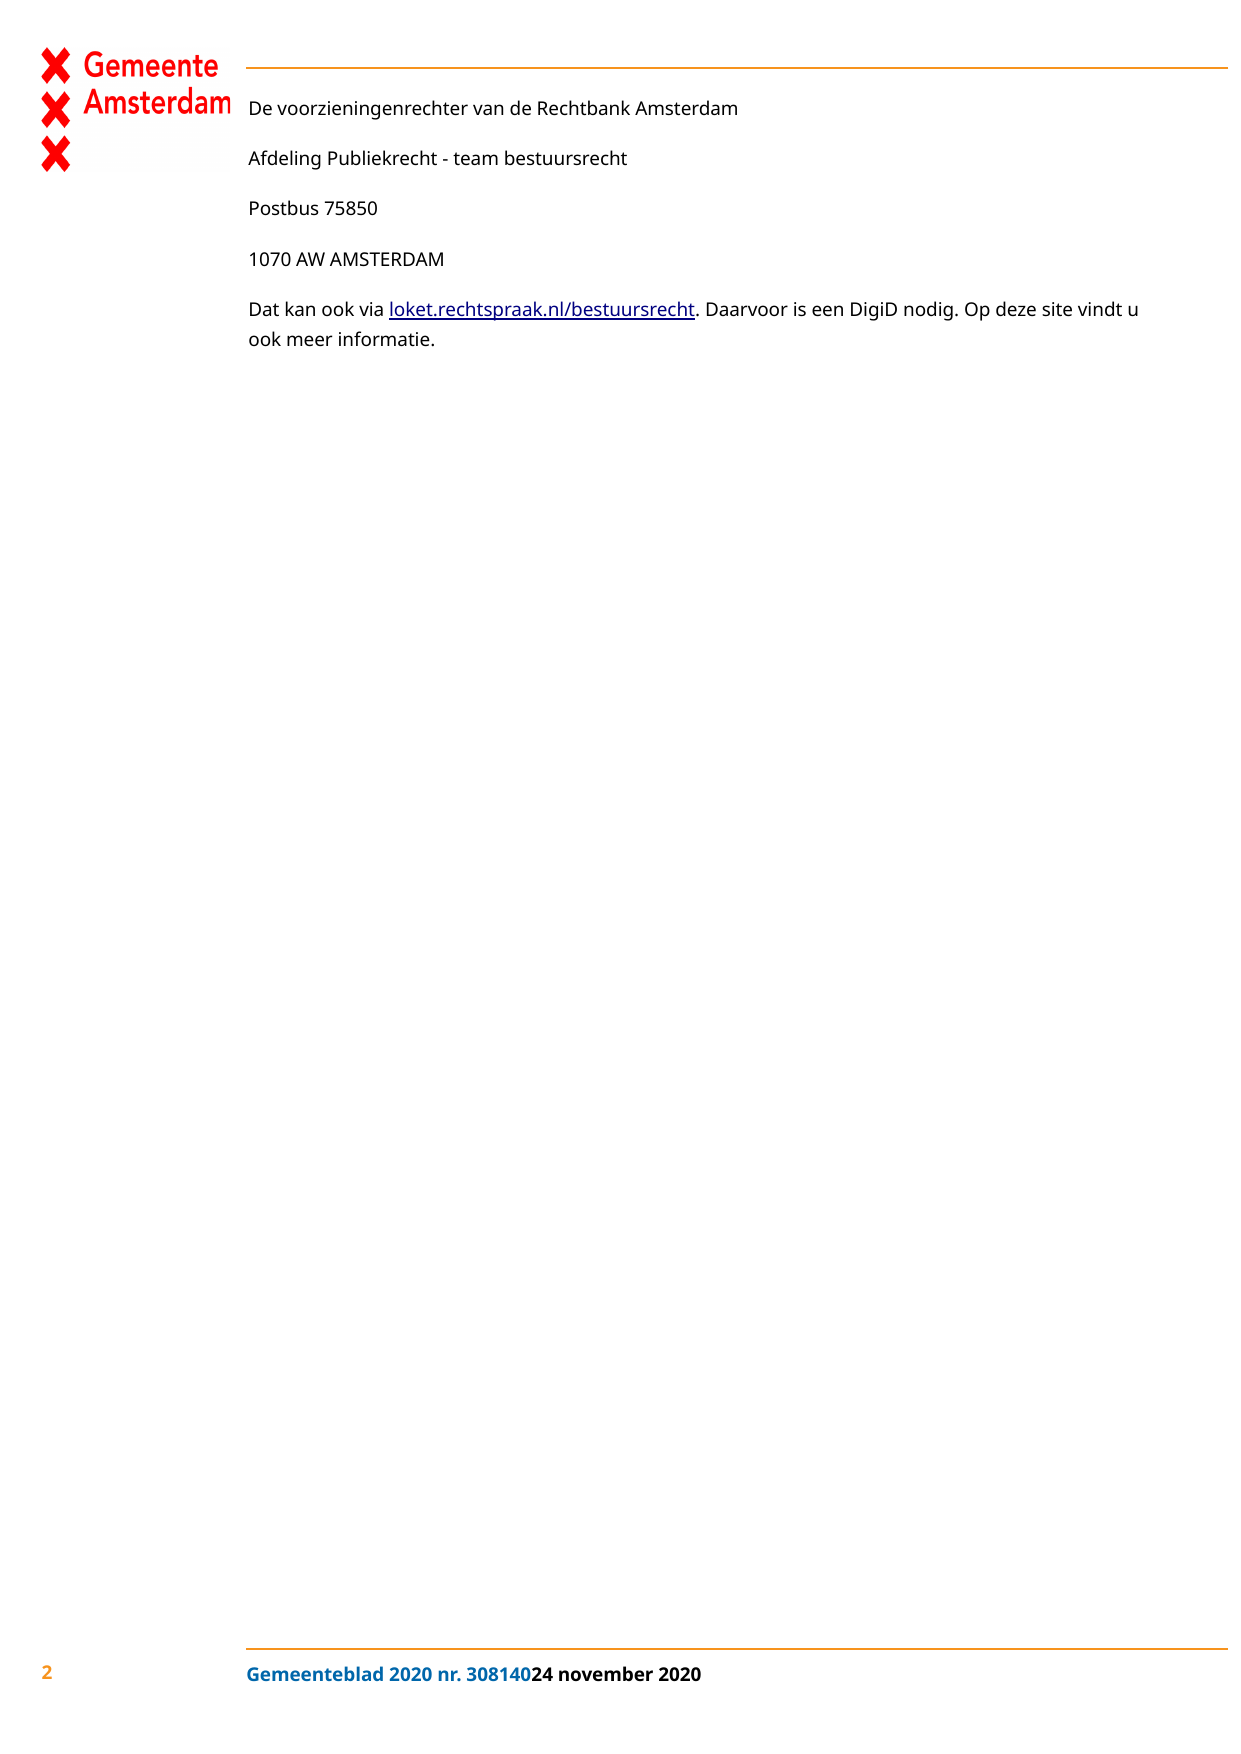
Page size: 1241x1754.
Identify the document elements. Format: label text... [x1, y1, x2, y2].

text 1070 AW AMSTERDAM [248, 246, 1152, 272]
text De voorzieningenrechter van de Rechtbank Amsterdam [248, 95, 1152, 121]
text Dat kan ook via loket.rechtspraak.nl/bestuursrecht. Daarvoor is een DigiD nodig. Op deze site vindt u ook meer informatie. [248, 296, 1152, 352]
picture [41, 47, 231, 172]
text Postbus 75850 [248, 196, 1152, 221]
text Afdeling Publiekrecht - team bestuursrecht [248, 145, 1152, 171]
